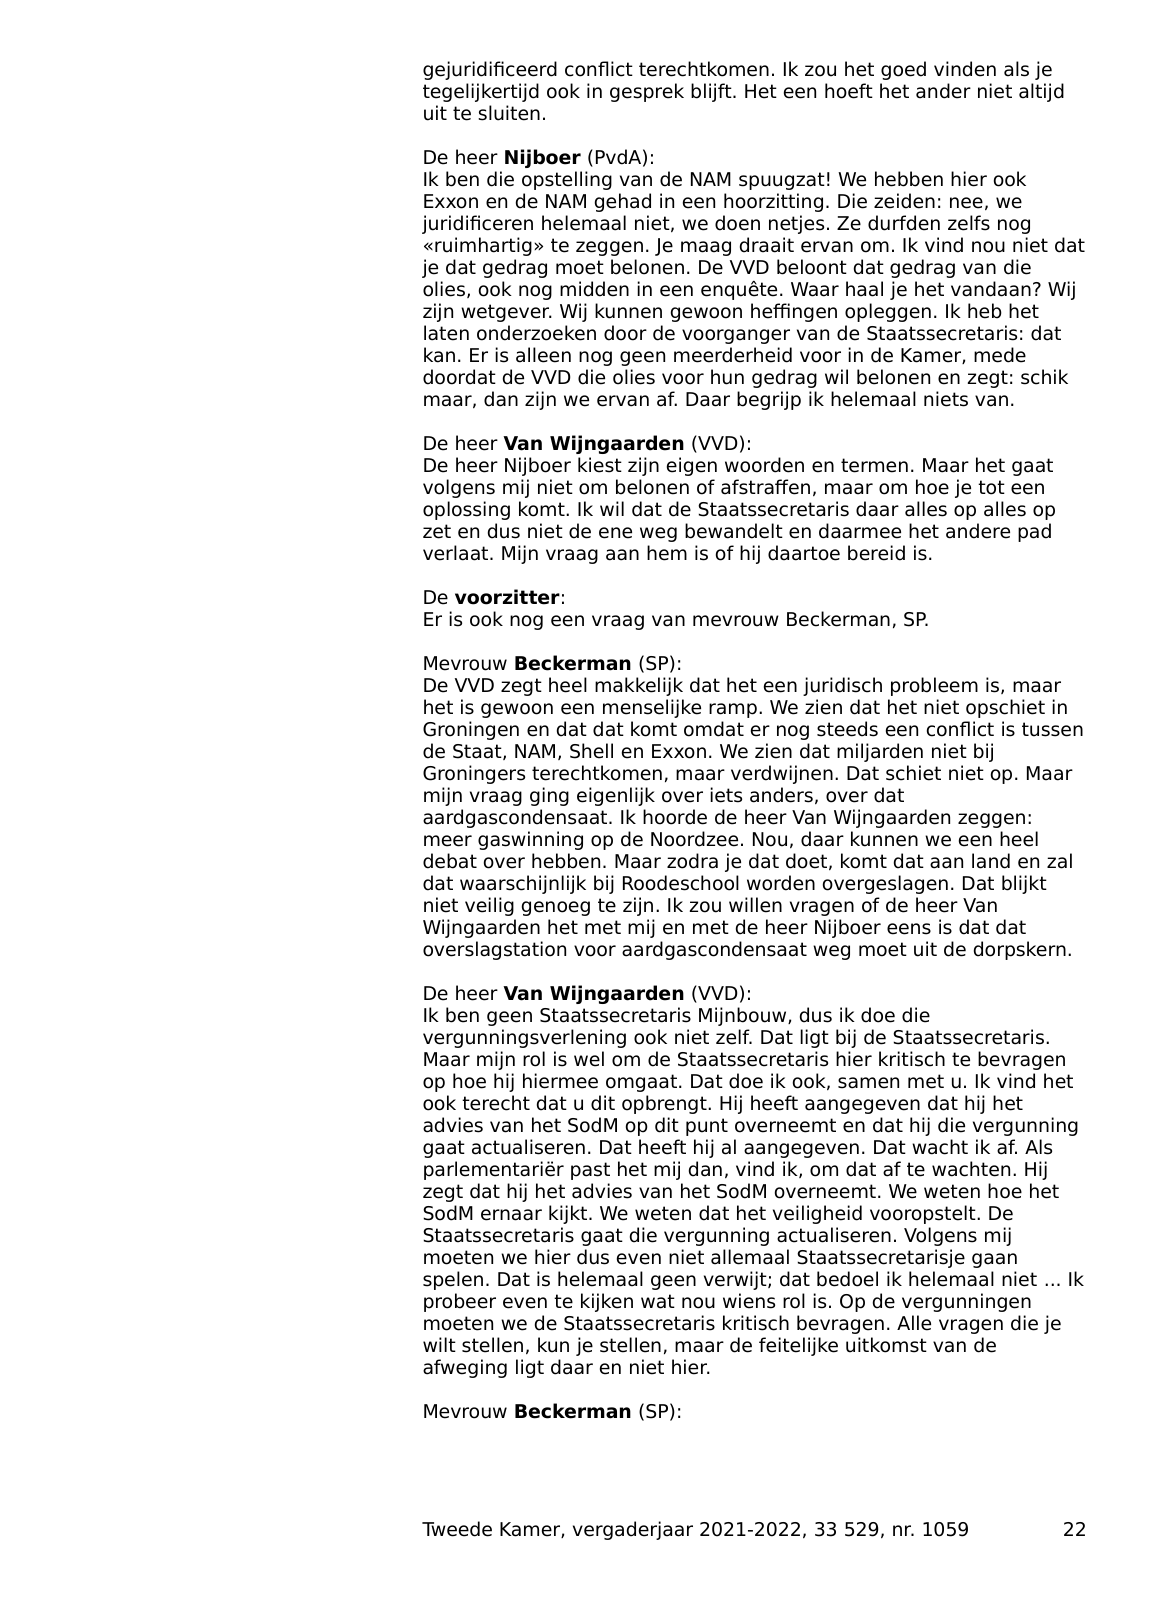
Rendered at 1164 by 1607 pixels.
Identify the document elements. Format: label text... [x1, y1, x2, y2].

text Mevrouw Beckerman (SP): [422, 1401, 1087, 1423]
text De heer Nijboer (PvdA): [422, 147, 1087, 169]
text Er is ook nog een vraag van mevrouw Beckerman, SP. [422, 609, 1087, 631]
text De voorzitter: [422, 587, 1087, 609]
text De heer Nijboer kiest zijn eigen woorden en termen. Maar het gaat volgens mij niet om belonen of afstraffen, maar om hoe je tot een oplossing komt. Ik wil dat de Staatssecretaris daar alles op alles op zet en dus niet de ene weg bewandelt en daarmee het andere pad verlaat. Mijn vraag aan hem is of hij daartoe bereid is. [422, 455, 1087, 565]
text De VVD zegt heel makkelijk dat het een juridisch probleem is, maar het is gewoon een menselijke ramp. We zien dat het niet opschiet in Groningen en dat dat komt omdat er nog steeds een conflict is tussen de Staat, NAM, Shell en Exxon. We zien dat miljarden niet bij Groningers terechtkomen, maar verdwijnen. Dat schiet niet op. Maar mijn vraag ging eigenlijk over iets anders, over dat aardgascondensaat. Ik hoorde de heer Van Wijngaarden zeggen: meer gaswinning op de Noordzee. Nou, daar kunnen we een heel debat over hebben. Maar zodra je dat doet, komt dat aan land en zal dat waarschijnlijk bij Roodeschool worden overgeslagen. Dat blijkt niet veilig genoeg te zijn. Ik zou willen vragen of de heer Van Wijngaarden het met mij en met de heer Nijboer eens is dat dat overslagstation voor aardgascondensaat weg moet uit de dorpskern. [422, 675, 1087, 961]
text Mevrouw Beckerman (SP): [422, 653, 1087, 675]
text De heer Van Wijngaarden (VVD): [422, 983, 1087, 1005]
text De heer Van Wijngaarden (VVD): [422, 433, 1087, 455]
text Ik ben geen Staatssecretaris Mijnbouw, dus ik doe die vergunningsverlening ook niet zelf. Dat ligt bij de Staatssecretaris. Maar mijn rol is wel om de Staatssecretaris hier kritisch te bevragen op hoe hij hiermee omgaat. Dat doe ik ook, samen met u. Ik vind het ook terecht dat u dit opbrengt. Hij heeft aangegeven dat hij het advies van het SodM op dit punt overneemt en dat hij die vergunning gaat actualiseren. Dat heeft hij al aangegeven. Dat wacht ik af. Als parlementariër past het mij dan, vind ik, om dat af te wachten. Hij zegt dat hij het advies van het SodM overneemt. We weten hoe het SodM ernaar kijkt. We weten dat het veiligheid vooropstelt. De Staatssecretaris gaat die vergunning actualiseren. Volgens mij moeten we hier dus even niet allemaal Staatssecretarisje gaan spelen. Dat is helemaal geen verwijt; dat bedoel ik helemaal niet ... Ik probeer even te kijken wat nou wiens rol is. Op de vergunningen moeten we de Staatssecretaris kritisch bevragen. Alle vragen die je wilt stellen, kun je stellen, maar de feitelijke uitkomst van de afweging ligt daar en niet hier. [422, 1005, 1087, 1379]
text Ik ben die opstelling van de NAM spuugzat! We hebben hier ook Exxon en de NAM gehad in een hoorzitting. Die zeiden: nee, we juridificeren helemaal niet, we doen netjes. Ze durfden zelfs nog «ruimhartig» te zeggen. Je maag draait ervan om. Ik vind nou niet dat je dat gedrag moet belonen. De VVD beloont dat gedrag van die olies, ook nog midden in een enquête. Waar haal je het vandaan? Wij zijn wetgever. Wij kunnen gewoon heffingen opleggen. Ik heb het laten onderzoeken door de voorganger van de Staatssecretaris: dat kan. Er is alleen nog geen meerderheid voor in de Kamer, mede doordat de VVD die olies voor hun gedrag wil belonen en zegt: schik maar, dan zijn we ervan af. Daar begrijp ik helemaal niets van. [422, 169, 1087, 411]
text gejuridificeerd conflict terechtkomen. Ik zou het goed vinden als je tegelijkertijd ook in gesprek blijft. Het een hoeft het ander niet altijd uit te sluiten. [422, 59, 1087, 125]
